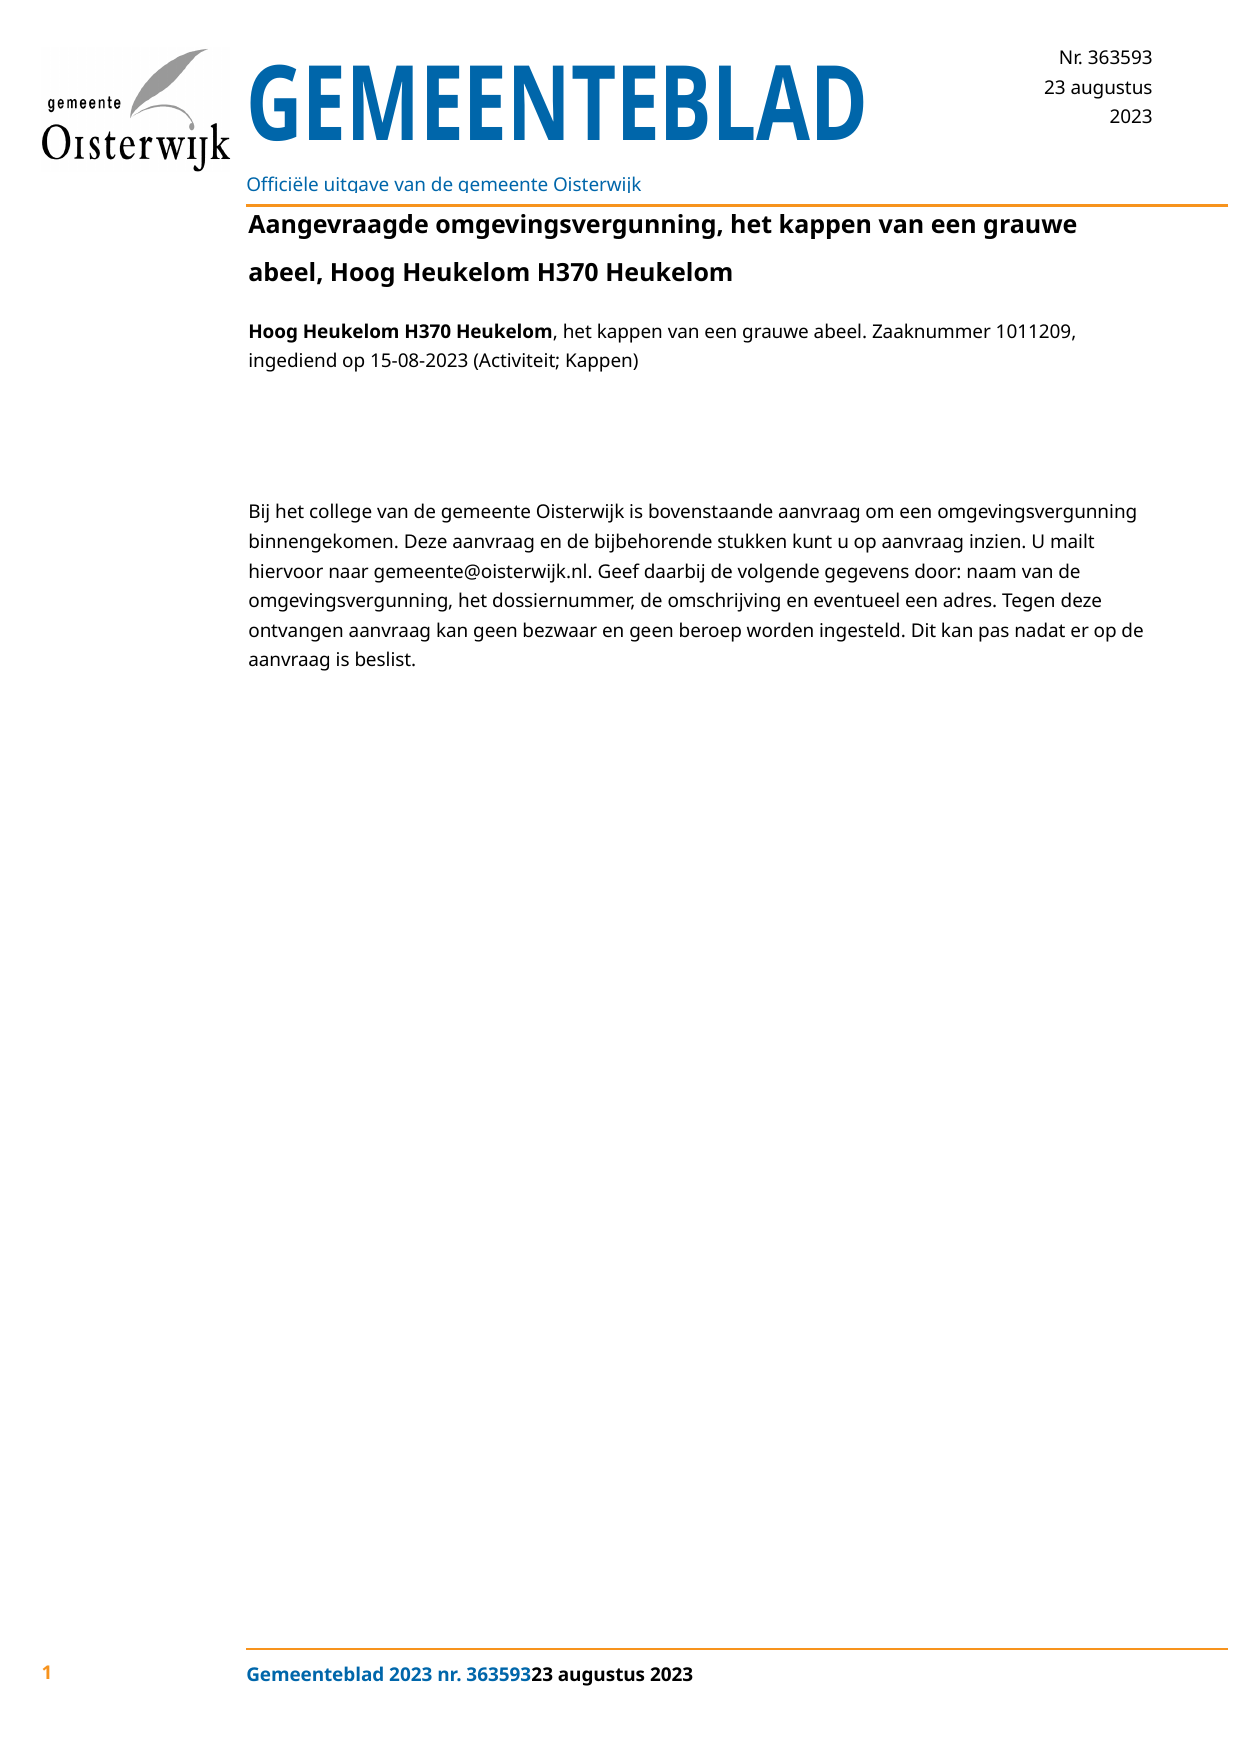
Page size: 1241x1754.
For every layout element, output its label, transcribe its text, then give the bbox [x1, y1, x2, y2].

text Aangevraagde omgevingsvergunning, het kappen van een grauwe abeel, Hoog Heukelom H370 Heukelom [248, 207, 1152, 288]
text Bij het college van de gemeente Oisterwijk is bovenstaande aanvraag om een omgevingsvergunning binnengekomen. Deze aanvraag en de bijbehorende stukken kunt u op aanvraag inzien. U mailt hiervoor naar gemeente@oisterwijk.nl. Geef daarbij de volgende gegevens door: naam van de omgevingsvergunning, het dossiernummer, de omschrijving en eventueel een adres. Tegen deze ontvangen aanvraag kan geen bezwaar en geen beroep worden ingesteld. Dit kan pas nadat er op de aanvraag is beslist. [248, 499, 1152, 672]
picture [41, 47, 231, 172]
text Hoog Heukelom H370 Heukelom, het kappen van een grauwe abeel. Zaaknummer 1011209, ingediend op 15-08-2023 (Activiteit; Kappen) [248, 318, 1152, 373]
